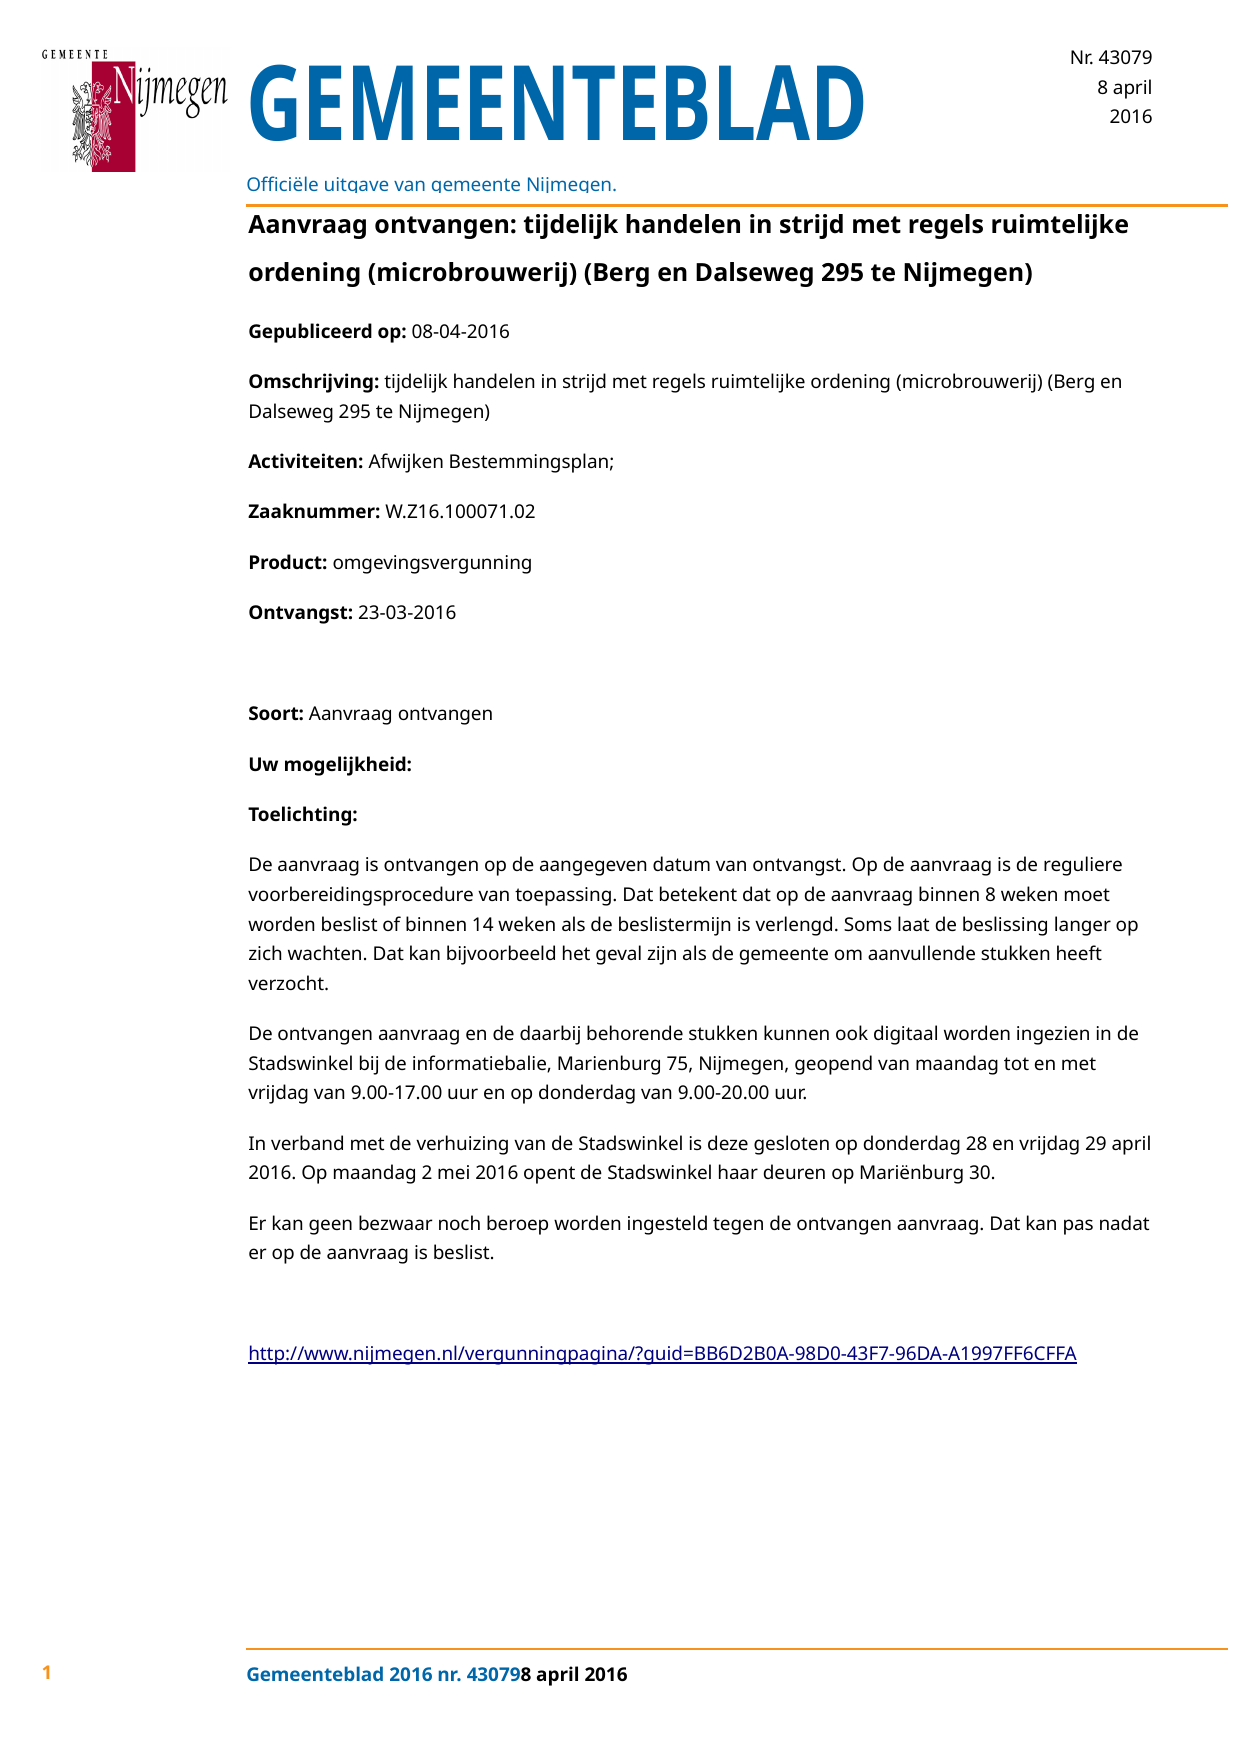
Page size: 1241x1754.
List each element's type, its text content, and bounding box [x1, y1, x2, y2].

text Activiteiten: Afwijken Bestemmingsplan; [248, 448, 1152, 474]
text Product: omgevingsvergunning [248, 549, 1152, 575]
text Zaaknummer: W.Z16.100071.02 [248, 499, 1152, 524]
text Aanvraag ontvangen: tijdelijk handelen in strijd met regels ruimtelijke ordening (microbrouwerij) (Berg en Dalseweg 295 te Nijmegen) [248, 207, 1152, 288]
text Toelichting: [248, 801, 1152, 827]
text Soort: Aanvraag ontvangen [248, 700, 1152, 726]
text Omschrijving: tijdelijk handelen in strijd met regels ruimtelijke ordening (microbrouwerij) (Berg en Dalseweg 295 te Nijmegen) [248, 368, 1152, 424]
text In verband met de verhuizing van de Stadswinkel is deze gesloten op donderdag 28 en vrijdag 29 april 2016. Op maandag 2 mei 2016 opent de Stadswinkel haar deuren op Mariënburg 30. [248, 1130, 1152, 1185]
text Uw mogelijkheid: [248, 751, 1152, 777]
text De ontvangen aanvraag en de daarbij behorende stukken kunnen ook digitaal worden ingezien in de Stadswinkel bij de informatiebalie, Marienburg 75, Nijmegen, geopend van maandag tot en met vrijdag van 9.00-17.00 uur en op donderdag van 9.00-20.00 uur. [248, 1020, 1152, 1105]
text Ontvangst: 23-03-2016 [248, 599, 1152, 625]
text Gepubliceerd op: 08-04-2016 [248, 318, 1152, 344]
text http://www.nijmegen.nl/vergunningpagina/?guid=BB6D2B0A-98D0-43F7-96DA-A1997FF6CFFA [248, 1340, 1152, 1366]
text De aanvraag is ontvangen op de aangegeven datum van ontvangst. Op de aanvraag is de reguliere voorbereidingsprocedure van toepassing. Dat betekent dat op de aanvraag binnen 8 weken moet worden beslist of binnen 14 weken als de beslistermijn is verlengd. Soms laat de beslissing langer op zich wachten. Dat kan bijvoorbeeld het geval zijn als de gemeente om aanvullende stukken heeft verzocht. [248, 852, 1152, 996]
picture [41, 47, 231, 172]
text Er kan geen bezwaar noch beroep worden ingesteld tegen de ontvangen aanvraag. Dat kan pas nadat er op de aanvraag is beslist. [248, 1210, 1152, 1265]
